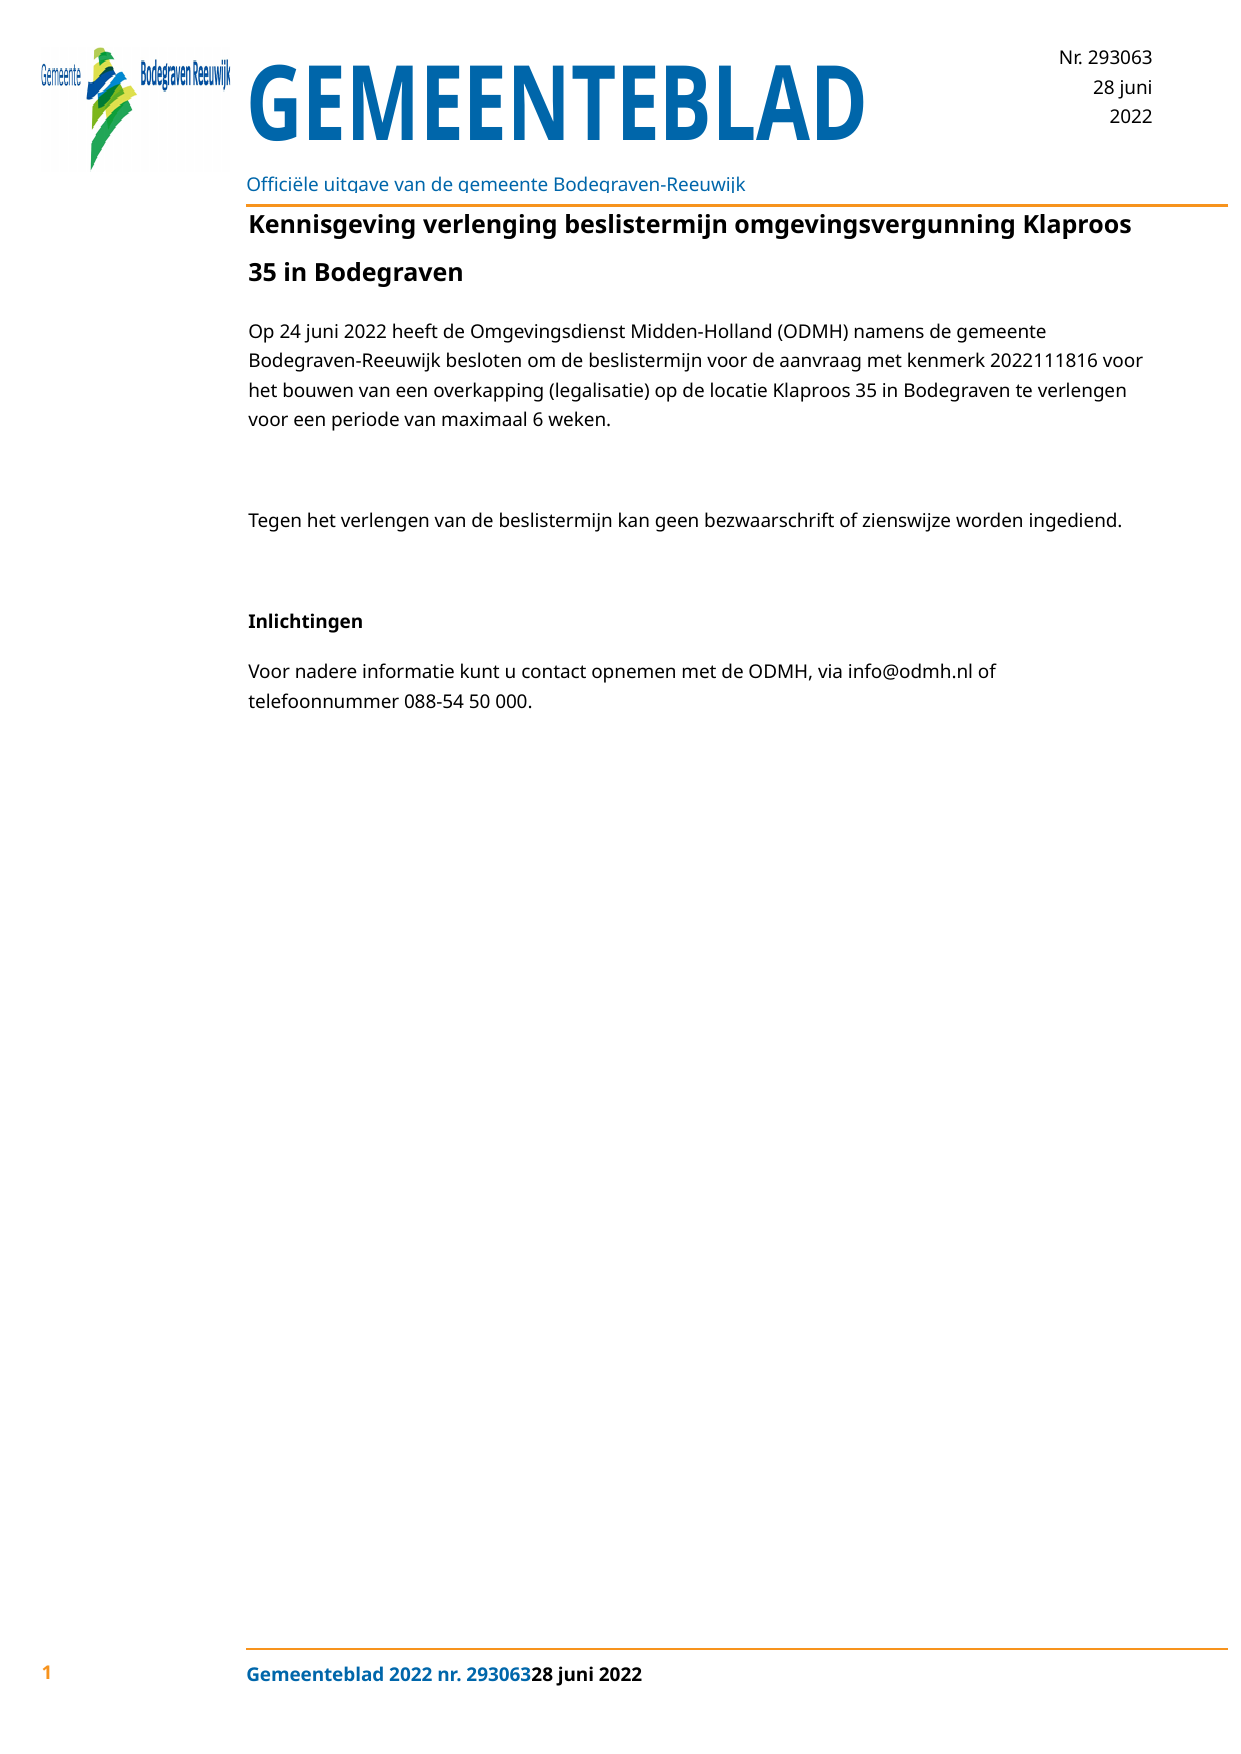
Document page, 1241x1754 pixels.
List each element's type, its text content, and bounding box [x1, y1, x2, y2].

text Tegen het verlengen van de beslistermijn kan geen bezwaarschrift of zienswijze worden ingediend. [248, 507, 1152, 533]
picture [41, 47, 231, 172]
text Op 24 juni 2022 heeft de Omgevingsdienst Midden-Holland (ODMH) namens de gemeente Bodegraven-Reeuwijk besloten om de beslistermijn voor de aanvraag met kenmerk 2022111816 voor het bouwen van een overkapping (legalisatie) op de locatie Klaproos 35 in Bodegraven te verlengen voor een periode van maximaal 6 weken. [248, 318, 1152, 432]
text Kennisgeving verlenging beslistermijn omgevingsvergunning Klaproos 35 in Bodegraven [248, 207, 1152, 288]
text Inlichtingen [248, 608, 1152, 634]
text Voor nadere informatie kunt u contact opnemen met de ODMH, via info@odmh.nl of telefoonnummer 088-54 50 000. [248, 659, 1152, 714]
